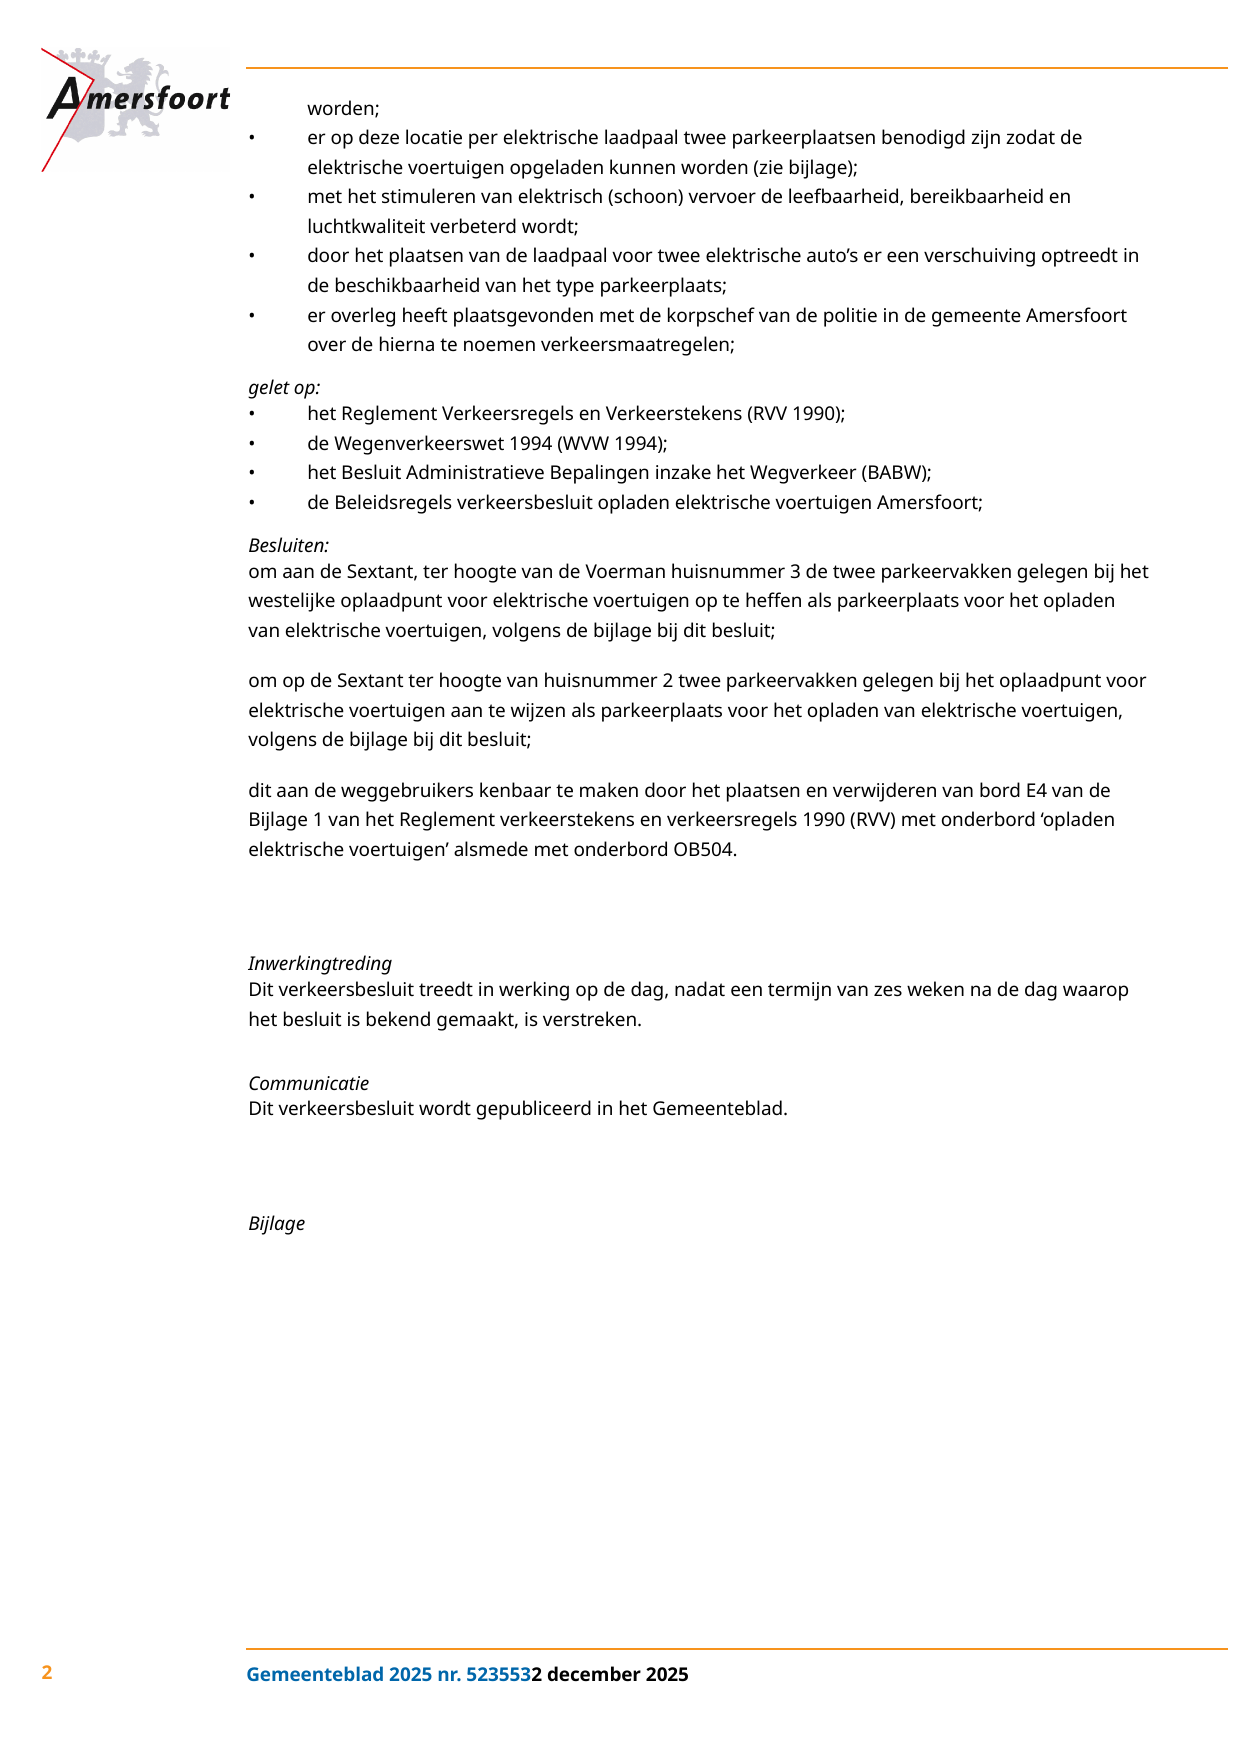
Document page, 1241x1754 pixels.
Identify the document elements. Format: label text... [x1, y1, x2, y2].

text dit aan de weggebruikers kenbaar te maken door het plaatsen en verwijderen van bord E4 van de Bijlage 1 van het Reglement verkeerstekens en verkeersregels 1990 (RVV) met onderbord ‘opladen elektrische voertuigen’ alsmede met onderbord OB504. [248, 777, 1152, 862]
text Dit verkeersbesluit wordt gepubliceerd in het Gemeenteblad. [248, 1096, 1152, 1121]
list de Wegenverkeerswet 1994 (WVW 1994); [248, 430, 1152, 456]
list met het stimuleren van elektrisch (schoon) vervoer de leefbaarheid, bereikbaarheid en luchtkwaliteit verbeterd wordt; [248, 183, 1152, 239]
list het Reglement Verkeersregels en Verkeerstekens (RVV 1990); [248, 400, 1152, 426]
text Communicatie [248, 1070, 1152, 1096]
text om op de Sextant ter hoogte van huisnummer 2 twee parkeervakken gelegen bij het oplaadpunt voor elektrische voertuigen aan te wijzen als parkeerplaats voor het opladen van elektrische voertuigen, volgens de bijlage bij dit besluit; [248, 667, 1152, 752]
list worden; [248, 95, 1152, 121]
list er overleg heeft plaatsgevonden met de korpschef van de politie in de gemeente Amersfoort over de hierna te noemen verkeersmaatregelen; [248, 302, 1152, 357]
list er op deze locatie per elektrische laadpaal twee parkeerplaatsen benodigd zijn zodat de elektrische voertuigen opgeladen kunnen worden (zie bijlage); [248, 124, 1152, 180]
picture [41, 47, 231, 172]
list het Besluit Administratieve Bepalingen inzake het Wegverkeer (BABW); [248, 459, 1152, 485]
text Bijlage [248, 1210, 1152, 1236]
text Inwerkingtreding [248, 951, 1152, 976]
text Dit verkeersbesluit treedt in werking op de dag, nadat een termijn van zes weken na de dag waarop het besluit is bekend gemaakt, is verstreken. [248, 976, 1152, 1032]
text gelet op: [248, 374, 1152, 400]
list de Beleidsregels verkeersbesluit opladen elektrische voertuigen Amersfoort; [248, 489, 1152, 515]
text om aan de Sextant, ter hoogte van de Voerman huisnummer 3 de twee parkeervakken gelegen bij het westelijke oplaadpunt voor elektrische voertuigen op te heffen als parkeerplaats voor het opladen van elektrische voertuigen, volgens de bijlage bij dit besluit; [248, 558, 1152, 643]
text Besluiten: [248, 532, 1152, 558]
list door het plaatsen van de laadpaal voor twee elektrische auto’s er een verschuiving optreedt in de beschikbaarheid van het type parkeerplaats; [248, 243, 1152, 298]
